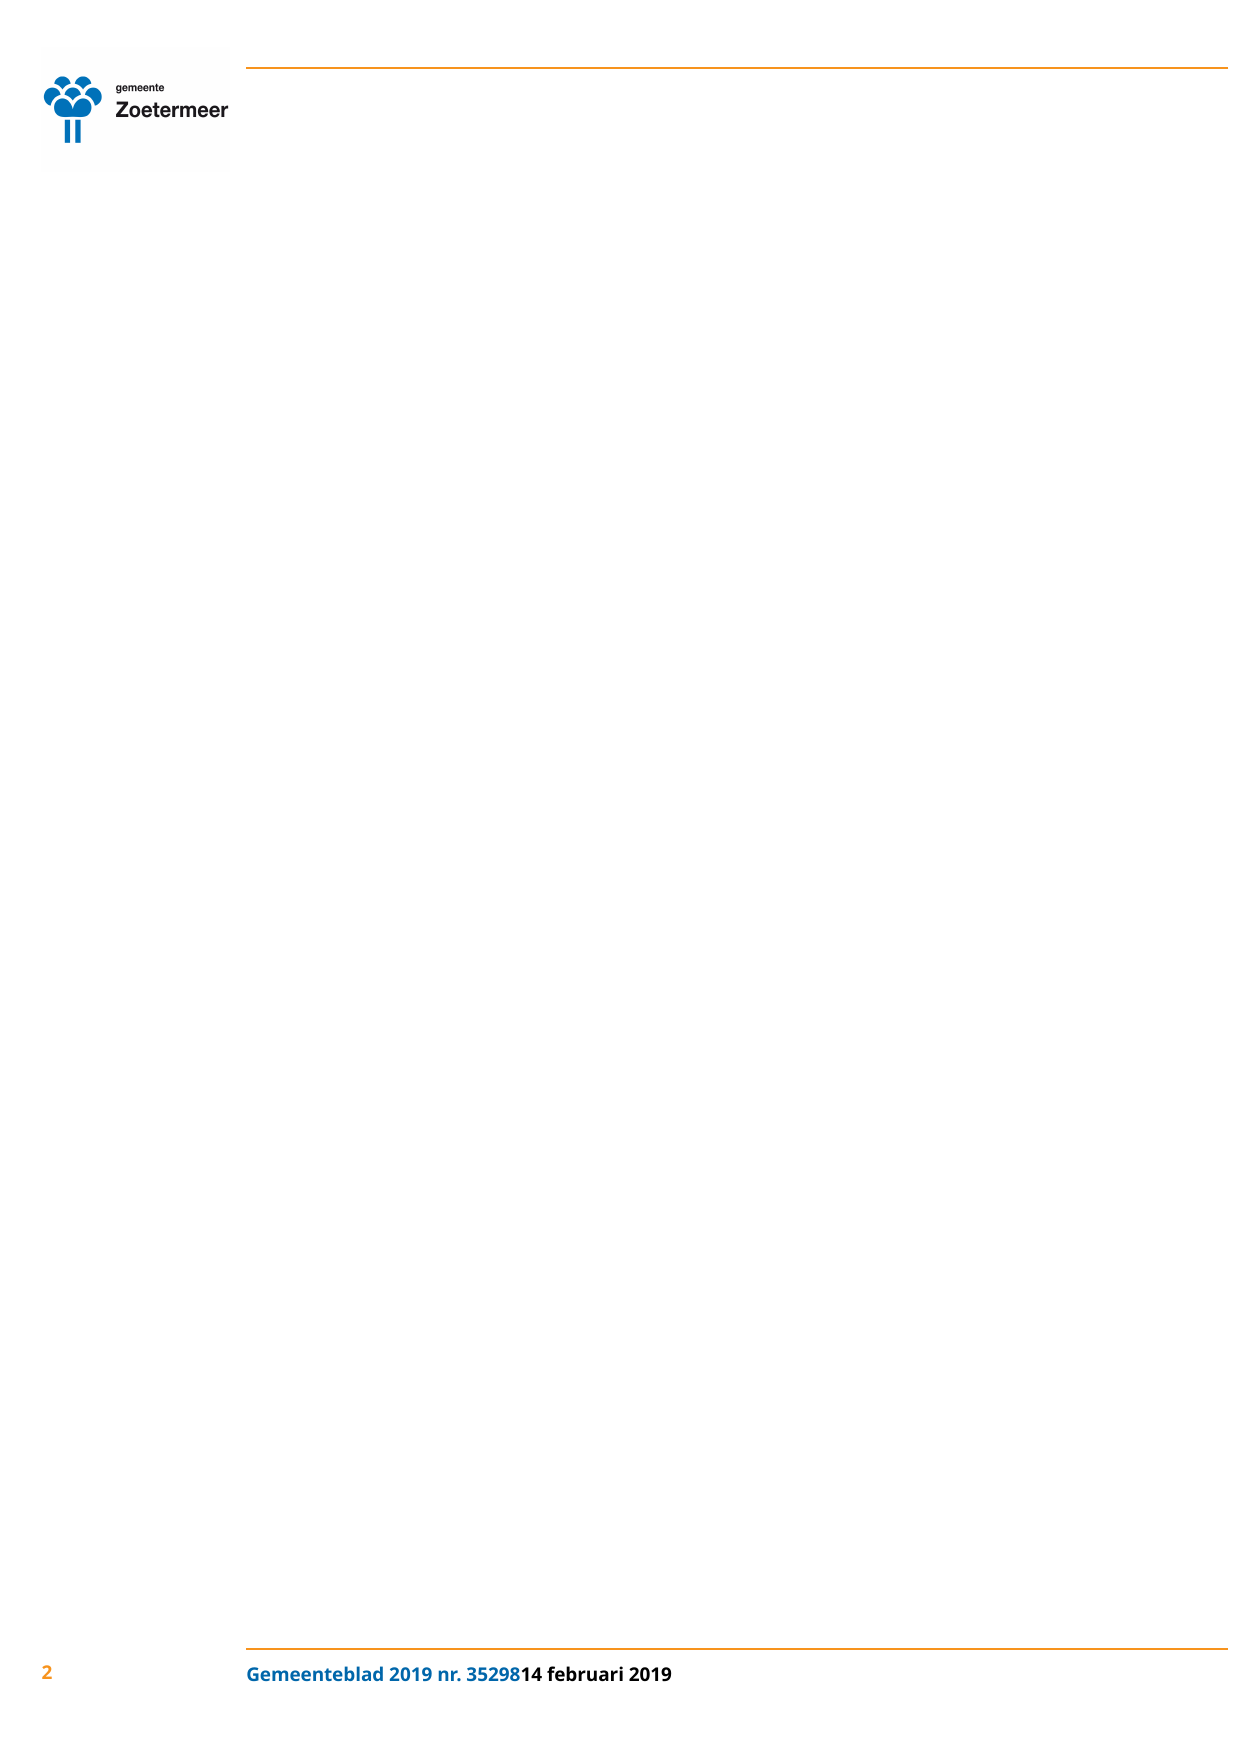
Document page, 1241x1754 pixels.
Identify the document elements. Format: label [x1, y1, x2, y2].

picture [41, 47, 231, 172]
